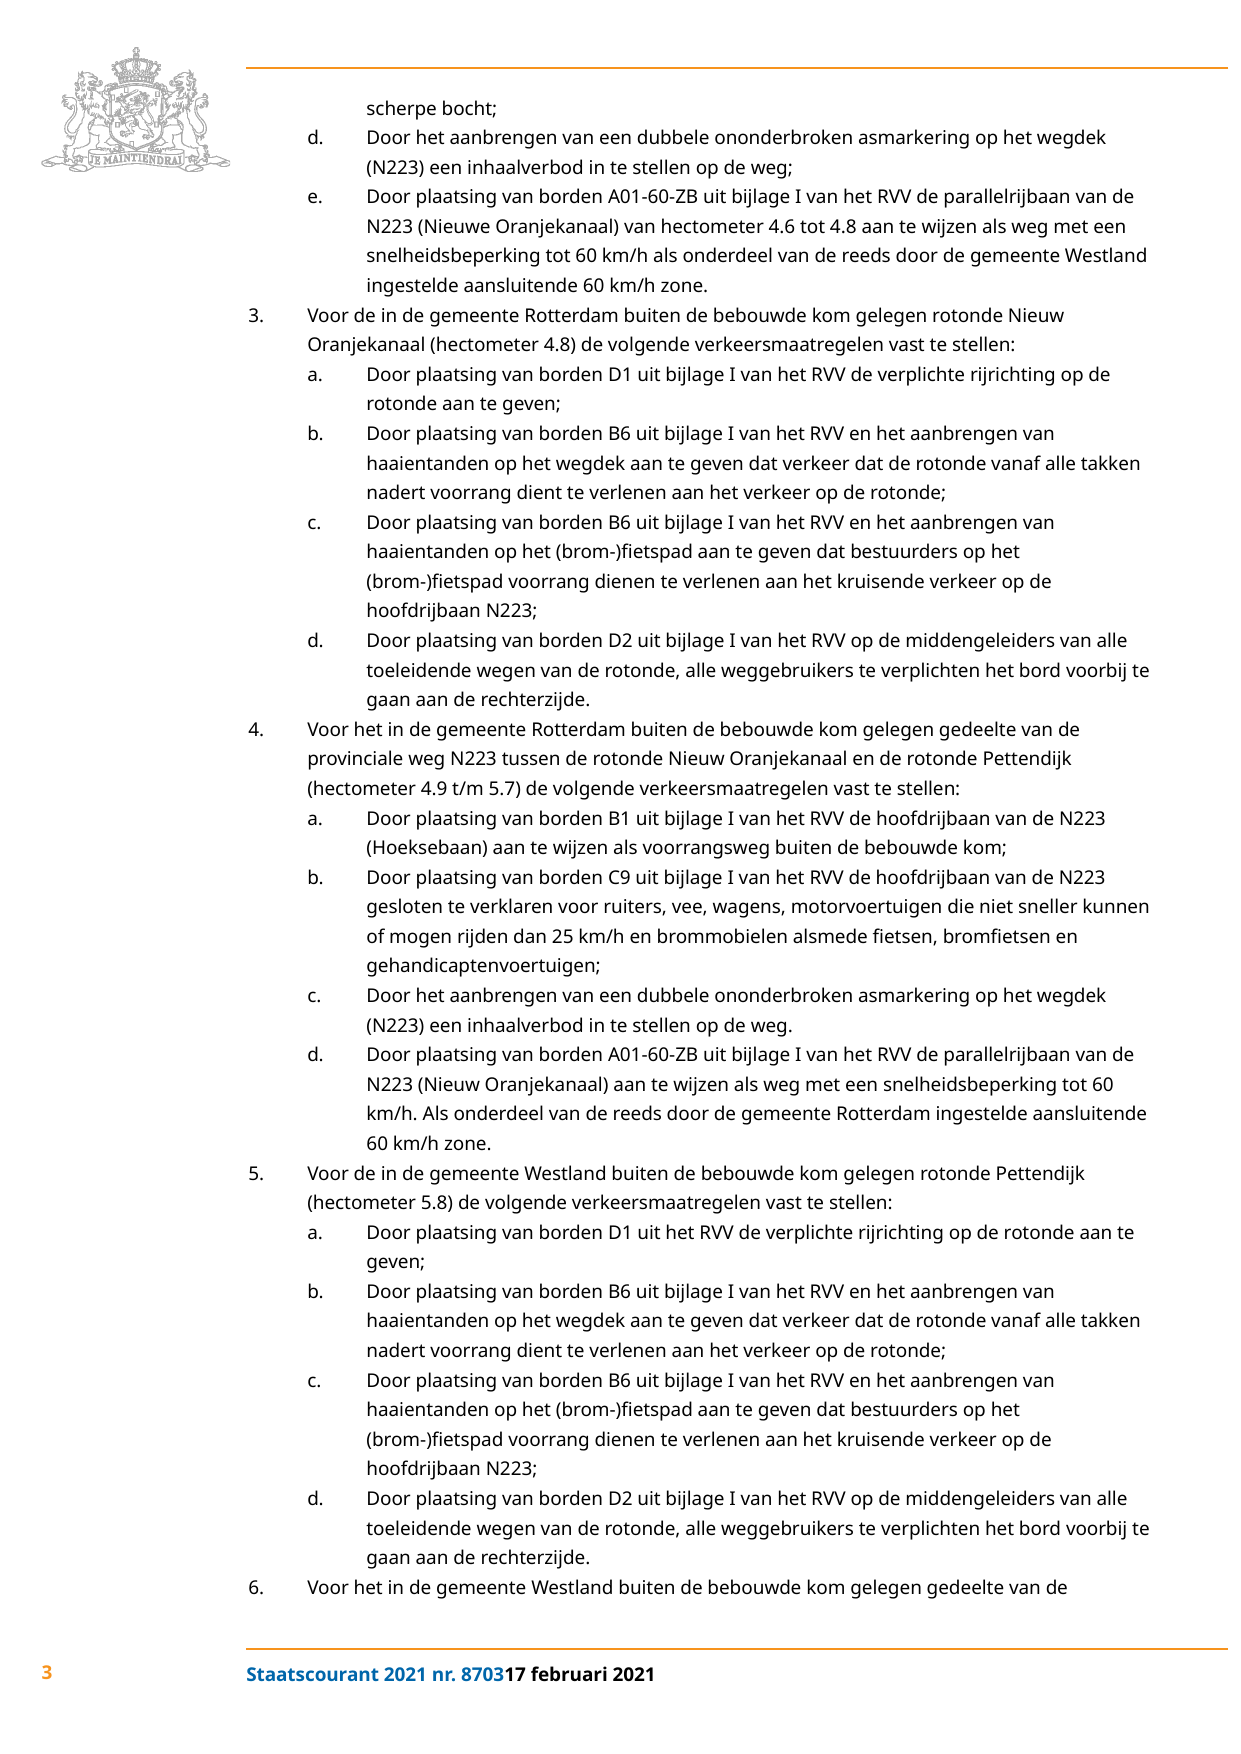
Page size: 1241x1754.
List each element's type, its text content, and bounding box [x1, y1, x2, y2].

list Door plaatsing van borden D2 uit bijlage I van het RVV op de middengeleiders van alle toeleidende wegen van de rotonde, alle weggebruikers te verplichten het bord voorbij te gaan aan de rechterzijde. [307, 627, 1152, 712]
list Door het aanbrengen van een dubbele ononderbroken asmarkering op het wegdek (N223) een inhaalverbod in te stellen op de weg. [307, 982, 1152, 1038]
list Door het aanbrengen van een dubbele ononderbroken asmarkering op het wegdek (N223) een inhaalverbod in te stellen op de weg; [307, 124, 1152, 180]
list Voor de in de gemeente Rotterdam buiten de bebouwde kom gelegen rotonde Nieuw Oranjekanaal (hectometer 4.8) de volgende verkeersmaatregelen vast te stellen: [248, 302, 1152, 357]
list Door plaatsing van borden B1 uit bijlage I van het RVV de hoofdrijbaan van de N223 (Hoeksebaan) aan te wijzen als voorrangsweg buiten de bebouwde kom; [307, 805, 1152, 860]
list Voor het in de gemeente Westland buiten de bebouwde kom gelegen gedeelte van de [248, 1574, 1152, 1600]
list Door plaatsing van borden B6 uit bijlage I van het RVV en het aanbrengen van haaientanden op het (brom-)fietspad aan te geven dat bestuurders op het (brom-)fietspad voorrang dienen te verlenen aan het kruisende verkeer op de hoofdrijbaan N223; [307, 509, 1152, 623]
list Door plaatsing van borden D1 uit bijlage I van het RVV de verplichte rijrichting op de rotonde aan te geven; [307, 361, 1152, 416]
list Door plaatsing van borden D2 uit bijlage I van het RVV op de middengeleiders van alle toeleidende wegen van de rotonde, alle weggebruikers te verplichten het bord voorbij te gaan aan de rechterzijde. [307, 1485, 1152, 1570]
list Door plaatsing van borden B6 uit bijlage I van het RVV en het aanbrengen van haaientanden op het wegdek aan te geven dat verkeer dat de rotonde vanaf alle takken nadert voorrang dient te verlenen aan het verkeer op de rotonde; [307, 420, 1152, 505]
list Voor het in de gemeente Rotterdam buiten de bebouwde kom gelegen gedeelte van de provinciale weg N223 tussen de rotonde Nieuw Oranjekanaal en de rotonde Pettendijk (hectometer 4.9 t/m 5.7) de volgende verkeersmaatregelen vast te stellen: [248, 716, 1152, 801]
list Door plaatsing van borden B6 uit bijlage I van het RVV en het aanbrengen van haaientanden op het (brom-)fietspad aan te geven dat bestuurders op het (brom-)fietspad voorrang dienen te verlenen aan het kruisende verkeer op de hoofdrijbaan N223; [307, 1367, 1152, 1481]
list Door plaatsing van borden B6 uit bijlage I van het RVV en het aanbrengen van haaientanden op het wegdek aan te geven dat verkeer dat de rotonde vanaf alle takken nadert voorrang dient te verlenen aan het verkeer op de rotonde; [307, 1278, 1152, 1363]
list Door plaatsing van borden A01-60-ZB uit bijlage I van het RVV de parallelrijbaan van de N223 (Nieuwe Oranjekanaal) van hectometer 4.6 tot 4.8 aan te wijzen als weg met een snelheidsbeperking tot 60 km/h als onderdeel van de reeds door de gemeente Westland ingestelde aansluitende 60 km/h zone. [307, 183, 1152, 298]
picture [41, 47, 231, 172]
list Door plaatsing van borden C9 uit bijlage I van het RVV de hoofdrijbaan van de N223 gesloten te verklaren voor ruiters, vee, wagens, motorvoertuigen die niet sneller kunnen of mogen rijden dan 25 km/h en brommobielen alsmede fietsen, bromfietsen en gehandicaptenvoertuigen; [307, 864, 1152, 978]
list Voor de in de gemeente Westland buiten de bebouwde kom gelegen rotonde Pettendijk (hectometer 5.8) de volgende verkeersmaatregelen vast te stellen: [248, 1160, 1152, 1215]
list Door plaatsing van borden A01-60-ZB uit bijlage I van het RVV de parallelrijbaan van de N223 (Nieuw Oranjekanaal) aan te wijzen als weg met een snelheidsbeperking tot 60 km/h. Als onderdeel van de reeds door de gemeente Rotterdam ingestelde aansluitende 60 km/h zone. [307, 1041, 1152, 1156]
list Door plaatsing van borden D1 uit het RVV de verplichte rijrichting op de rotonde aan te geven; [307, 1219, 1152, 1274]
list scherpe bocht; [307, 95, 1152, 121]
